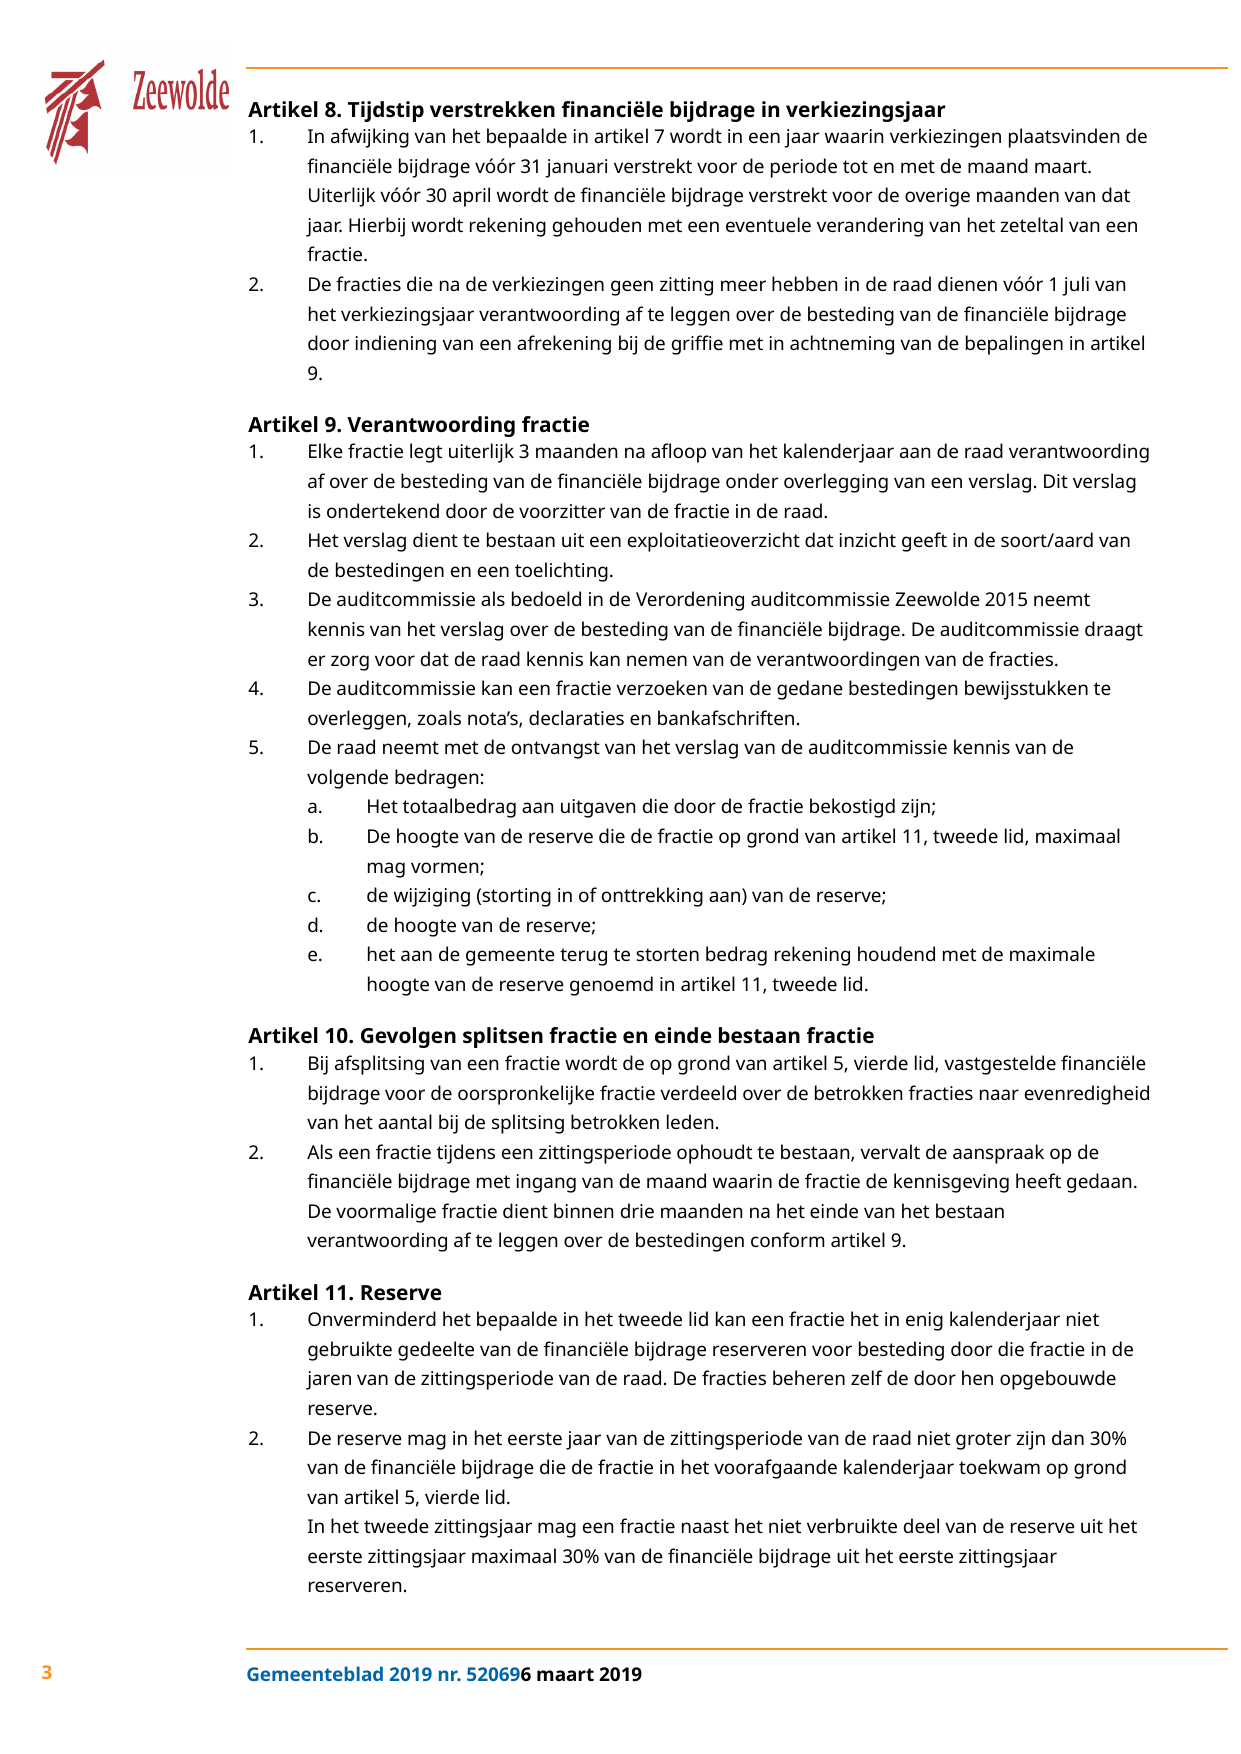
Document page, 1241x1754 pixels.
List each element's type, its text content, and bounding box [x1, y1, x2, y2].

list De auditcommissie kan een fractie verzoeken van de gedane bestedingen bewijsstukken te overleggen, zoals nota’s, declaraties en bankafschriften. [248, 675, 1152, 731]
list Als een fractie tijdens een zittingsperiode ophoudt te bestaan, vervalt de aanspraak op de financiële bijdrage met ingang van de maand waarin de fractie de kennisgeving heeft gedaan. De voormalige fractie dient binnen drie maanden na het einde van het bestaan verantwoording af te leggen over de bestedingen conform artikel 9. [248, 1139, 1152, 1253]
text Artikel 9. Verantwoording fractie [248, 410, 1152, 439]
text Artikel 11. Reserve [248, 1278, 1152, 1306]
list In het tweede zittingsjaar mag een fractie naast het niet verbruikte deel van de reserve uit het eerste zittingsjaar maximaal 30% van de financiële bijdrage uit het eerste zittingsjaar reserveren. [248, 1513, 1152, 1598]
list De auditcommissie als bedoeld in de Verordening auditcommissie Zeewolde 2015 neemt kennis van het verslag over de besteding van de financiële bijdrage. De auditcommissie draagt er zorg voor dat de raad kennis kan nemen van de verantwoordingen van de fracties. [248, 587, 1152, 672]
list de hoogte van de reserve; [307, 912, 1152, 938]
list Onverminderd het bepaalde in het tweede lid kan een fractie het in enig kalenderjaar niet gebruikte gedeelte van de financiële bijdrage reserveren voor besteding door die fractie in de jaren van de zittingsperiode van de raad. De fracties beheren zelf de door hen opgebouwde reserve. [248, 1306, 1152, 1421]
list het aan de gemeente terug te storten bedrag rekening houdend met de maximale hoogte van de reserve genoemd in artikel 11, tweede lid. [307, 942, 1152, 997]
list De hoogte van de reserve die de fractie op grond van artikel 11, tweede lid, maximaal mag vormen; [307, 823, 1152, 879]
list Het totaalbedrag aan uitgaven die door de fractie bekostigd zijn; [307, 794, 1152, 819]
list De reserve mag in het eerste jaar van de zittingsperiode van de raad niet groter zijn dan 30% van de financiële bijdrage die de fractie in het voorafgaande kalenderjaar toekwam op grond van artikel 5, vierde lid. [248, 1425, 1152, 1510]
text Artikel 8. Tijdstip verstrekken financiële bijdrage in verkiezingsjaar [248, 95, 1152, 123]
picture [41, 47, 231, 172]
list Bij afsplitsing van een fractie wordt de op grond van artikel 5, vierde lid, vastgestelde financiële bijdrage voor de oorspronkelijke fractie verdeeld over de betrokken fracties naar evenredigheid van het aantal bij de splitsing betrokken leden. [248, 1050, 1152, 1135]
list Elke fractie legt uiterlijk 3 maanden na afloop van het kalenderjaar aan de raad verantwoording af over de besteding van de financiële bijdrage onder overlegging van een verslag. Dit verslag is ondertekend door de voorzitter van de fractie in de raad. [248, 439, 1152, 524]
list De fracties die na de verkiezingen geen zitting meer hebben in de raad dienen vóór 1 juli van het verkiezingsjaar verantwoording af te leggen over de besteding van de financiële bijdrage door indiening van een afrekening bij de griffie met in achtneming van de bepalingen in artikel 9. [248, 271, 1152, 386]
list Het verslag dient te bestaan uit een exploitatieoverzicht dat inzicht geeft in de soort/aard van de bestedingen en een toelichting. [248, 527, 1152, 583]
text Artikel 10. Gevolgen splitsen fractie en einde bestaan fractie [248, 1022, 1152, 1050]
list In afwijking van het bepaalde in artikel 7 wordt in een jaar waarin verkiezingen plaatsvinden de financiële bijdrage vóór 31 januari verstrekt voor de periode tot en met de maand maart. Uiterlijk vóór 30 april wordt de financiële bijdrage verstrekt voor de overige maanden van dat jaar. Hierbij wordt rekening gehouden met een eventuele verandering van het zeteltal van een fractie. [248, 123, 1152, 267]
list de wijziging (storting in of onttrekking aan) van de reserve; [307, 882, 1152, 908]
list De raad neemt met de ontvangst van het verslag van de auditcommissie kennis van de volgende bedragen: [248, 734, 1152, 790]
